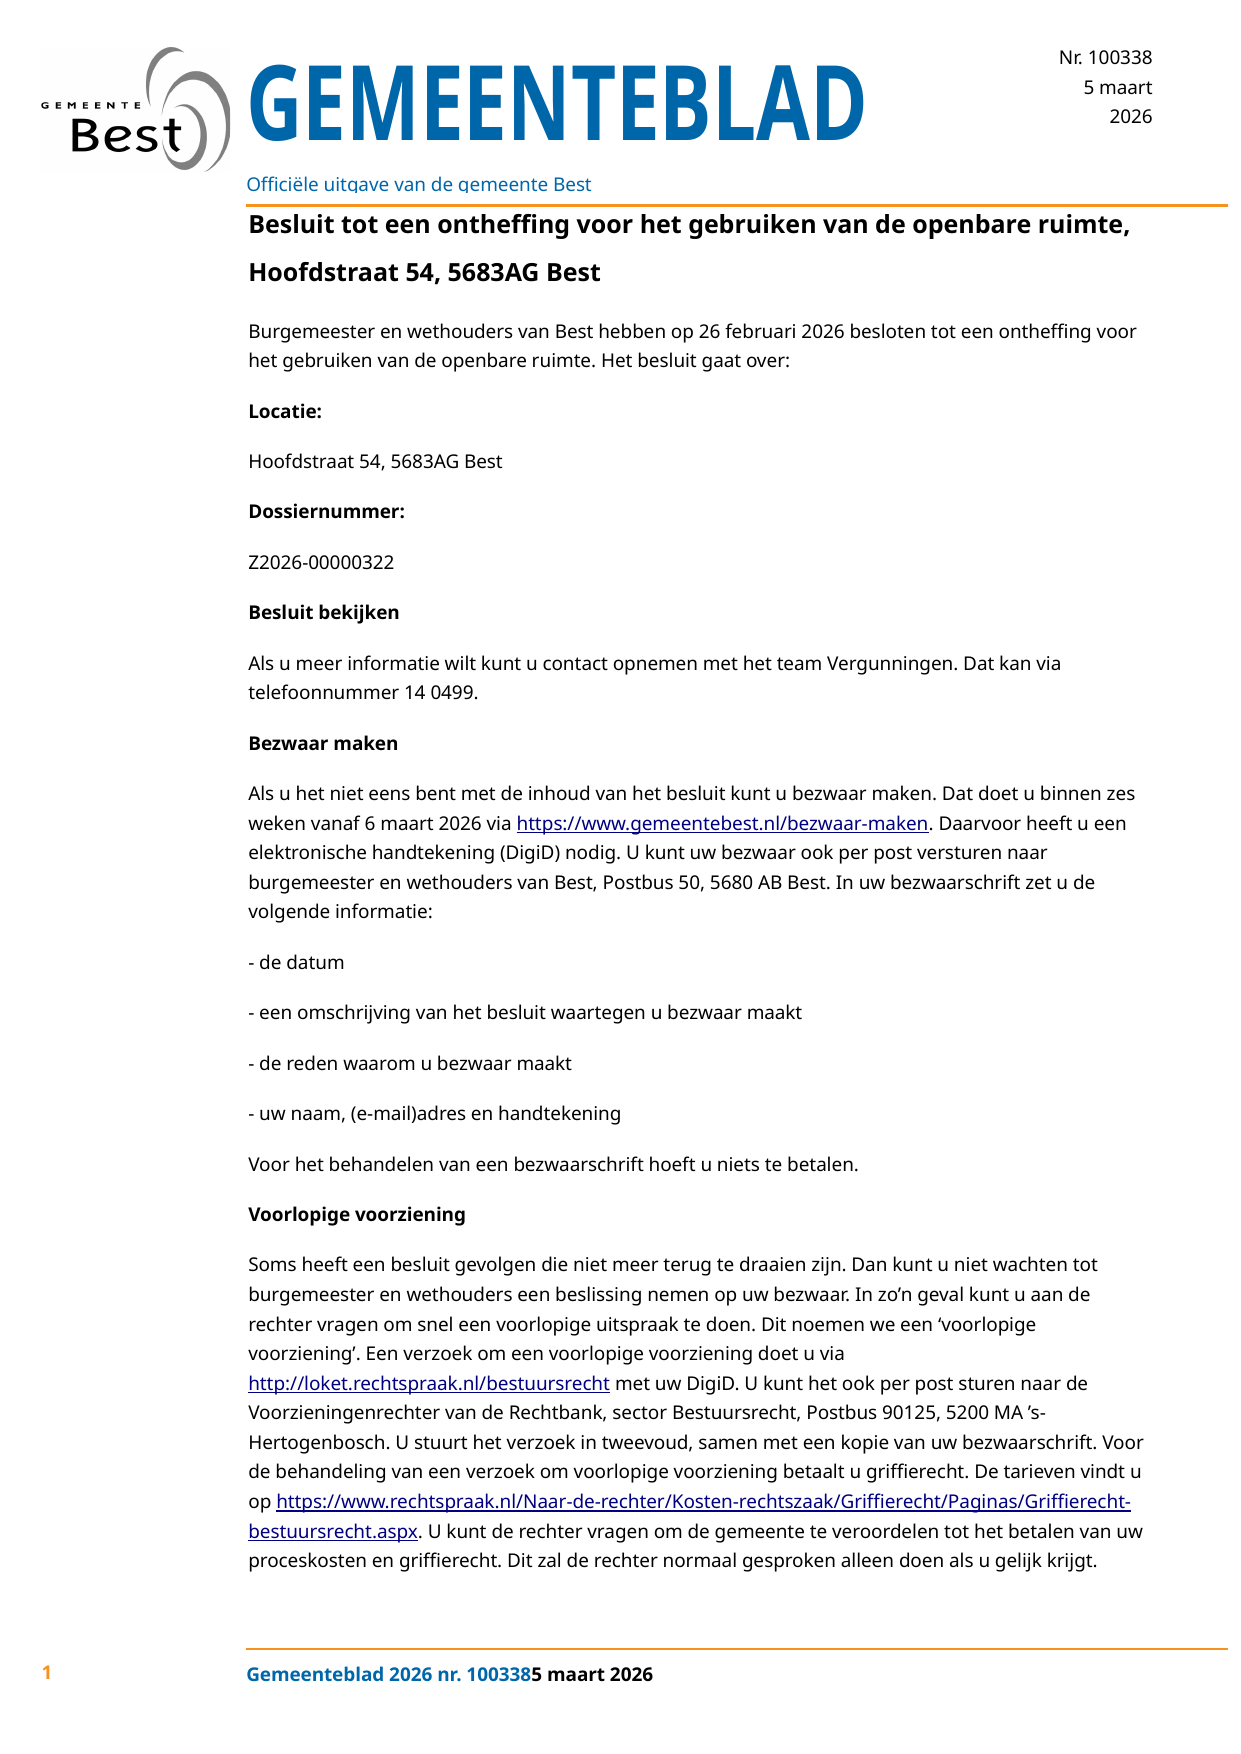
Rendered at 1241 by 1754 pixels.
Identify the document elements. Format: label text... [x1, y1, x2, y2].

text - uw naam, (e-mail)adres en handtekening [248, 1100, 1152, 1126]
text Dossiernummer: [248, 499, 1152, 524]
text Soms heeft een besluit gevolgen die niet meer terug te draaien zijn. Dan kunt u niet wachten tot burgemeester en wethouders een beslissing nemen op uw bezwaar. In zo’n geval kunt u aan de rechter vragen om snel een voorlopige uitspraak te doen. Dit noemen we een ‘voorlopige voorziening’. Een verzoek om een voorlopige voorziening doet u via http://loket.rechtspraak.nl/bestuursrecht met uw DigiD. U kunt het ook per post sturen naar de Voorzieningenrechter van de Rechtbank, sector Bestuursrecht, Postbus 90125, 5200 MA ’s-Hertogenbosch. U stuurt het verzoek in tweevoud, samen met een kopie van uw bezwaarschrift. Voor de behandeling van een verzoek om voorlopige voorziening betaalt u griffierecht. De tarieven vindt u op https://www.rechtspraak.nl/Naar-de-rechter/Kosten-rechtszaak/Griffierecht/Paginas/Griffierecht-bestuursrecht.aspx. U kunt de rechter vragen om de gemeente te veroordelen tot het betalen van uw proceskosten en griffierecht. Dit zal de rechter normaal gesproken alleen doen als u gelijk krijgt. [248, 1252, 1152, 1573]
text Voor het behandelen van een bezwaarschrift hoeft u niets te betalen. [248, 1151, 1152, 1177]
text Locatie: [248, 398, 1152, 424]
text Besluit tot een ontheffing voor het gebruiken van de openbare ruimte, Hoofdstraat 54, 5683AG Best [248, 207, 1152, 288]
text Als u het niet eens bent met de inhoud van het besluit kunt u bezwaar maken. Dat doet u binnen zes weken vanaf 6 maart 2026 via https://www.gemeentebest.nl/bezwaar-maken. Daarvoor heeft u een elektronische handtekening (DigiD) nodig. U kunt uw bezwaar ook per post versturen naar burgemeester en wethouders van Best, Postbus 50, 5680 AB Best. In uw bezwaarschrift zet u de volgende informatie: [248, 780, 1152, 924]
text - een omschrijving van het besluit waartegen u bezwaar maakt [248, 999, 1152, 1025]
text Als u meer informatie wilt kunt u contact opnemen met het team Vergunningen. Dat kan via telefoonnummer 14 0499. [248, 650, 1152, 705]
picture [41, 47, 231, 172]
text - de reden waarom u bezwaar maakt [248, 1050, 1152, 1076]
text Burgemeester en wethouders van Best hebben op 26 februari 2026 besloten tot een ontheffing voor het gebruiken van de openbare ruimte. Het besluit gaat over: [248, 318, 1152, 373]
text Besluit bekijken [248, 599, 1152, 625]
text Voorlopige voorziening [248, 1201, 1152, 1227]
text Hoofdstraat 54, 5683AG Best [248, 448, 1152, 474]
text - de datum [248, 949, 1152, 975]
text Z2026-00000322 [248, 549, 1152, 575]
text Bezwaar maken [248, 730, 1152, 756]
